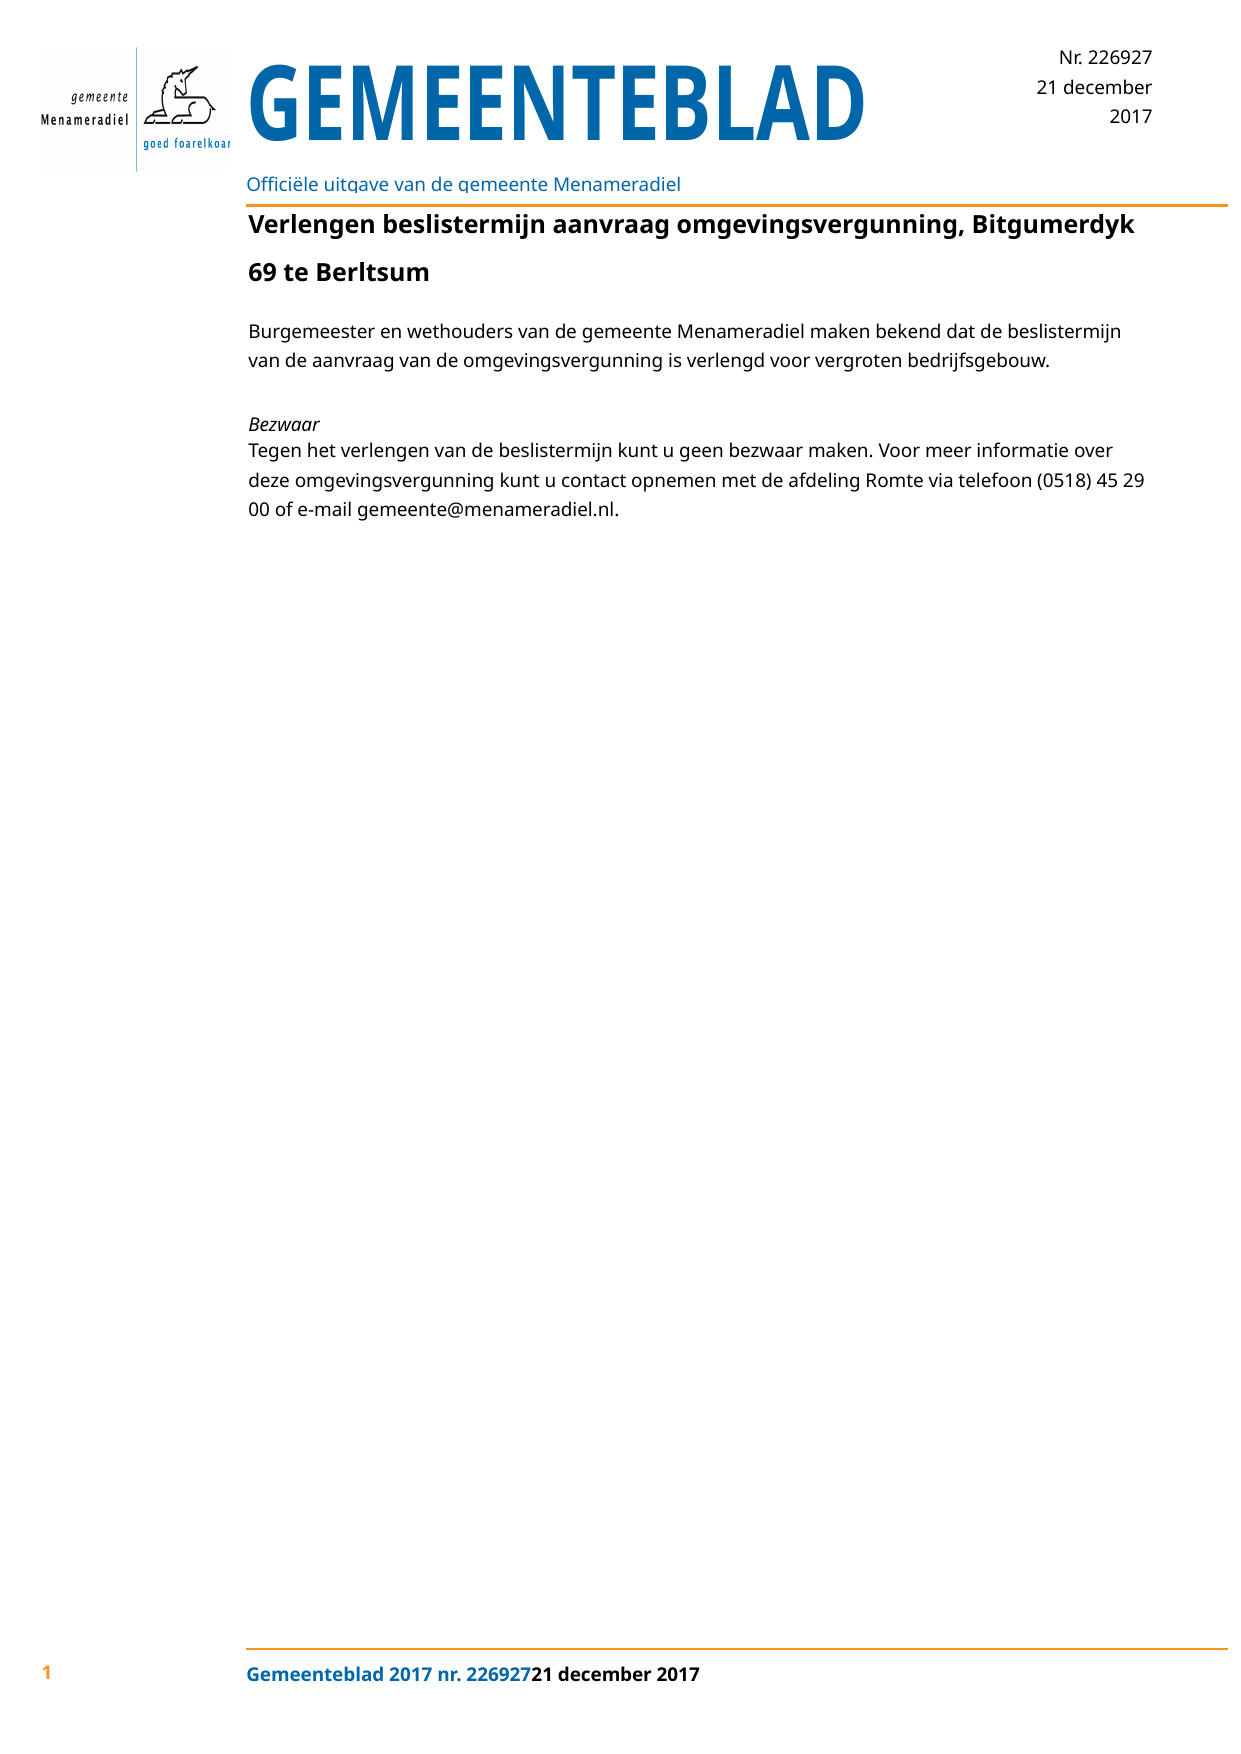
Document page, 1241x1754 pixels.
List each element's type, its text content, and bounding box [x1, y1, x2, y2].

text Bezwaar [248, 411, 1152, 437]
text Verlengen beslistermijn aanvraag omgevingsvergunning, Bitgumerdyk 69 te Berltsum [248, 207, 1152, 288]
text Burgemeester en wethouders van de gemeente Menameradiel maken bekend dat de beslistermijn van de aanvraag van de omgevingsvergunning is verlengd voor vergroten bedrijfsgebouw. [248, 318, 1152, 373]
picture [41, 47, 231, 172]
text Tegen het verlengen van de beslistermijn kunt u geen bezwaar maken. Voor meer informatie over deze omgevingsvergunning kunt u contact opnemen met de afdeling Romte via telefoon (0518) 45 29 00 of e-mail gemeente@menameradiel.nl. [248, 437, 1152, 522]
